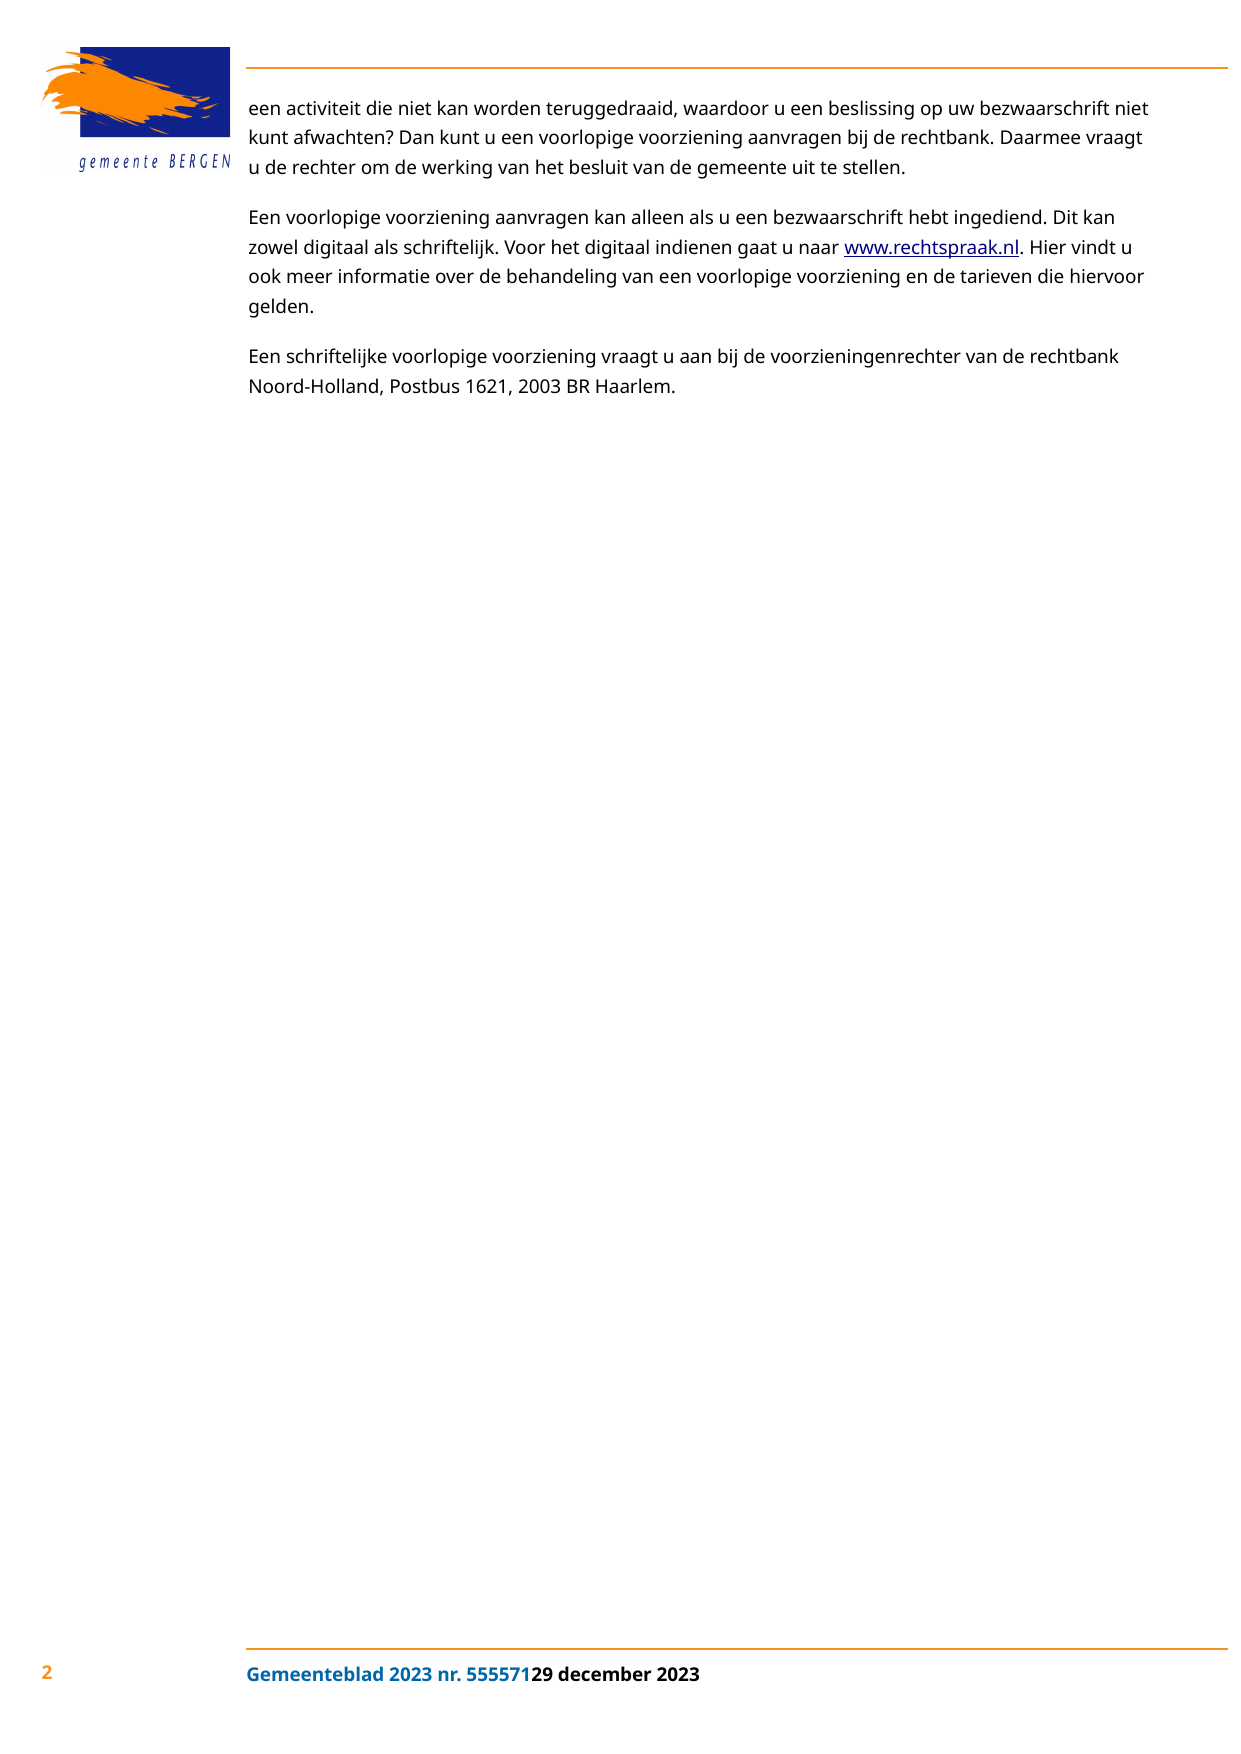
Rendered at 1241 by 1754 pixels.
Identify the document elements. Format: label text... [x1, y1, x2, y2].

text Een voorlopige voorziening aanvragen kan alleen als u een bezwaarschrift hebt ingediend. Dit kan zowel digitaal als schriftelijk. Voor het digitaal indienen gaat u naar www.rechtspraak.nl. Hier vindt u ook meer informatie over de behandeling van een voorlopige voorziening en de tarieven die hiervoor gelden. [248, 204, 1152, 319]
picture [41, 47, 231, 172]
text Een schriftelijke voorlopige voorziening vraagt u aan bij de voorzieningenrechter van de rechtbank Noord-Holland, Postbus 1621, 2003 BR Haarlem. [248, 343, 1152, 399]
text een activiteit die niet kan worden teruggedraaid, waardoor u een beslissing op uw bezwaarschrift niet kunt afwachten? Dan kunt u een voorlopige voorziening aanvragen bij de rechtbank. Daarmee vraagt u de rechter om de werking van het besluit van de gemeente uit te stellen. [248, 95, 1152, 180]
